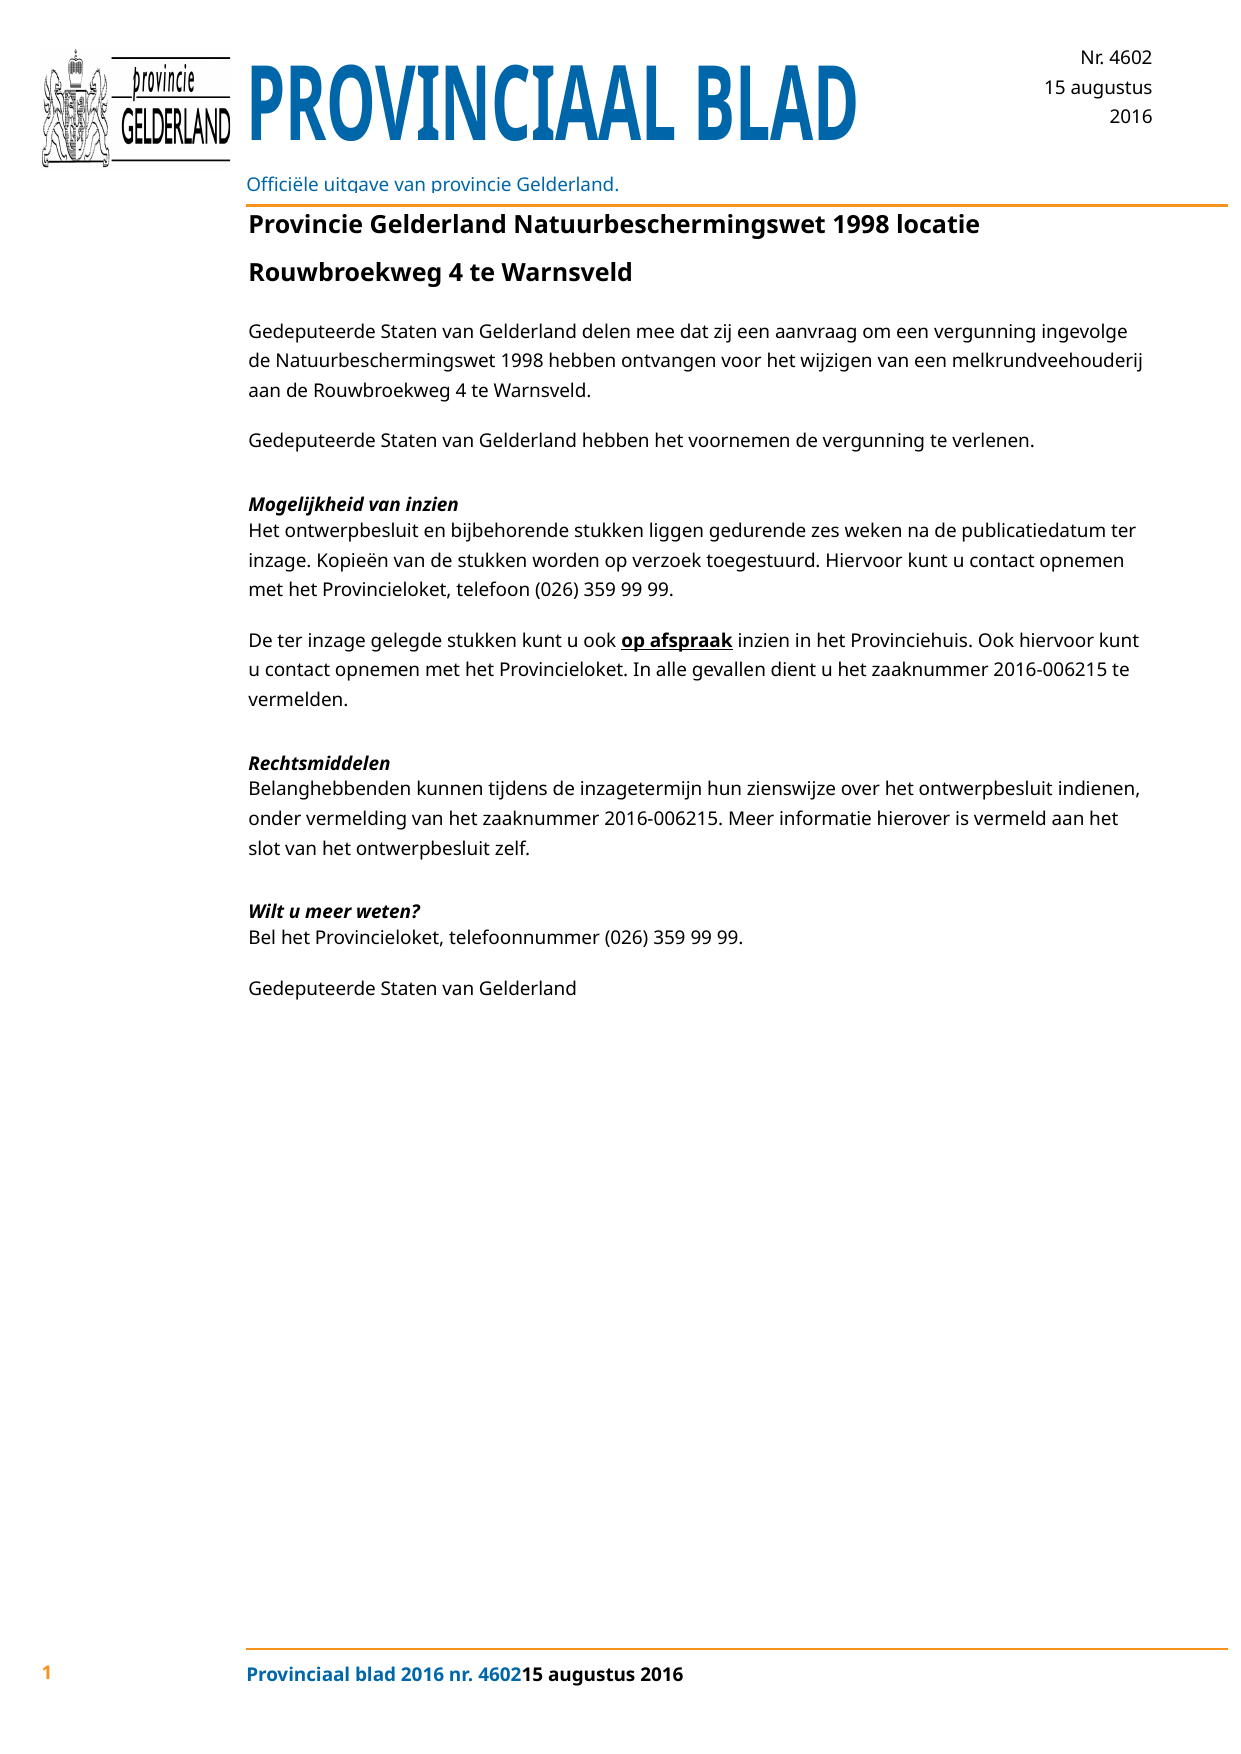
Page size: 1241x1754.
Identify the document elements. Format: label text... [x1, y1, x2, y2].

text Rechtsmiddelen [248, 750, 1152, 776]
text Gedeputeerde Staten van Gelderland delen mee dat zij een aanvraag om een vergunning ingevolge de Natuurbeschermingswet 1998 hebben ontvangen voor het wijzigen van een melkrundveehouderij aan de Rouwbroekweg 4 te Warnsveld. [248, 318, 1152, 403]
text Het ontwerpbesluit en bijbehorende stukken liggen gedurende zes weken na de publicatiedatum ter inzage. Kopieën van de stukken worden op verzoek toegestuurd. Hiervoor kunt u contact opnemen met het Provincieloket, telefoon (026) 359 99 99. [248, 517, 1152, 602]
text Gedeputeerde Staten van Gelderland [248, 975, 1152, 1001]
text Provincie Gelderland Natuurbeschermingswet 1998 locatie Rouwbroekweg 4 te Warnsveld [248, 207, 1152, 288]
text Bel het Provincieloket, telefoonnummer (026) 359 99 99. [248, 924, 1152, 950]
text Gedeputeerde Staten van Gelderland hebben het voornemen de vergunning te verlenen. [248, 427, 1152, 453]
text Belanghebbenden kunnen tijdens de inzagetermijn hun zienswijze over het ontwerpbesluit indienen, onder vermelding van het zaaknummer 2016-006215. Meer informatie hierover is vermeld aan het slot van het ontwerpbesluit zelf. [248, 776, 1152, 861]
text De ter inzage gelegde stukken kunt u ook op afspraak inzien in het Provinciehuis. Ook hiervoor kunt u contact opnemen met het Provincieloket. In alle gevallen dient u het zaaknummer 2016-006215 te vermelden. [248, 627, 1152, 712]
picture [41, 47, 231, 172]
text Wilt u meer weten? [248, 899, 1152, 924]
text Mogelijkheid van inzien [248, 491, 1152, 517]
